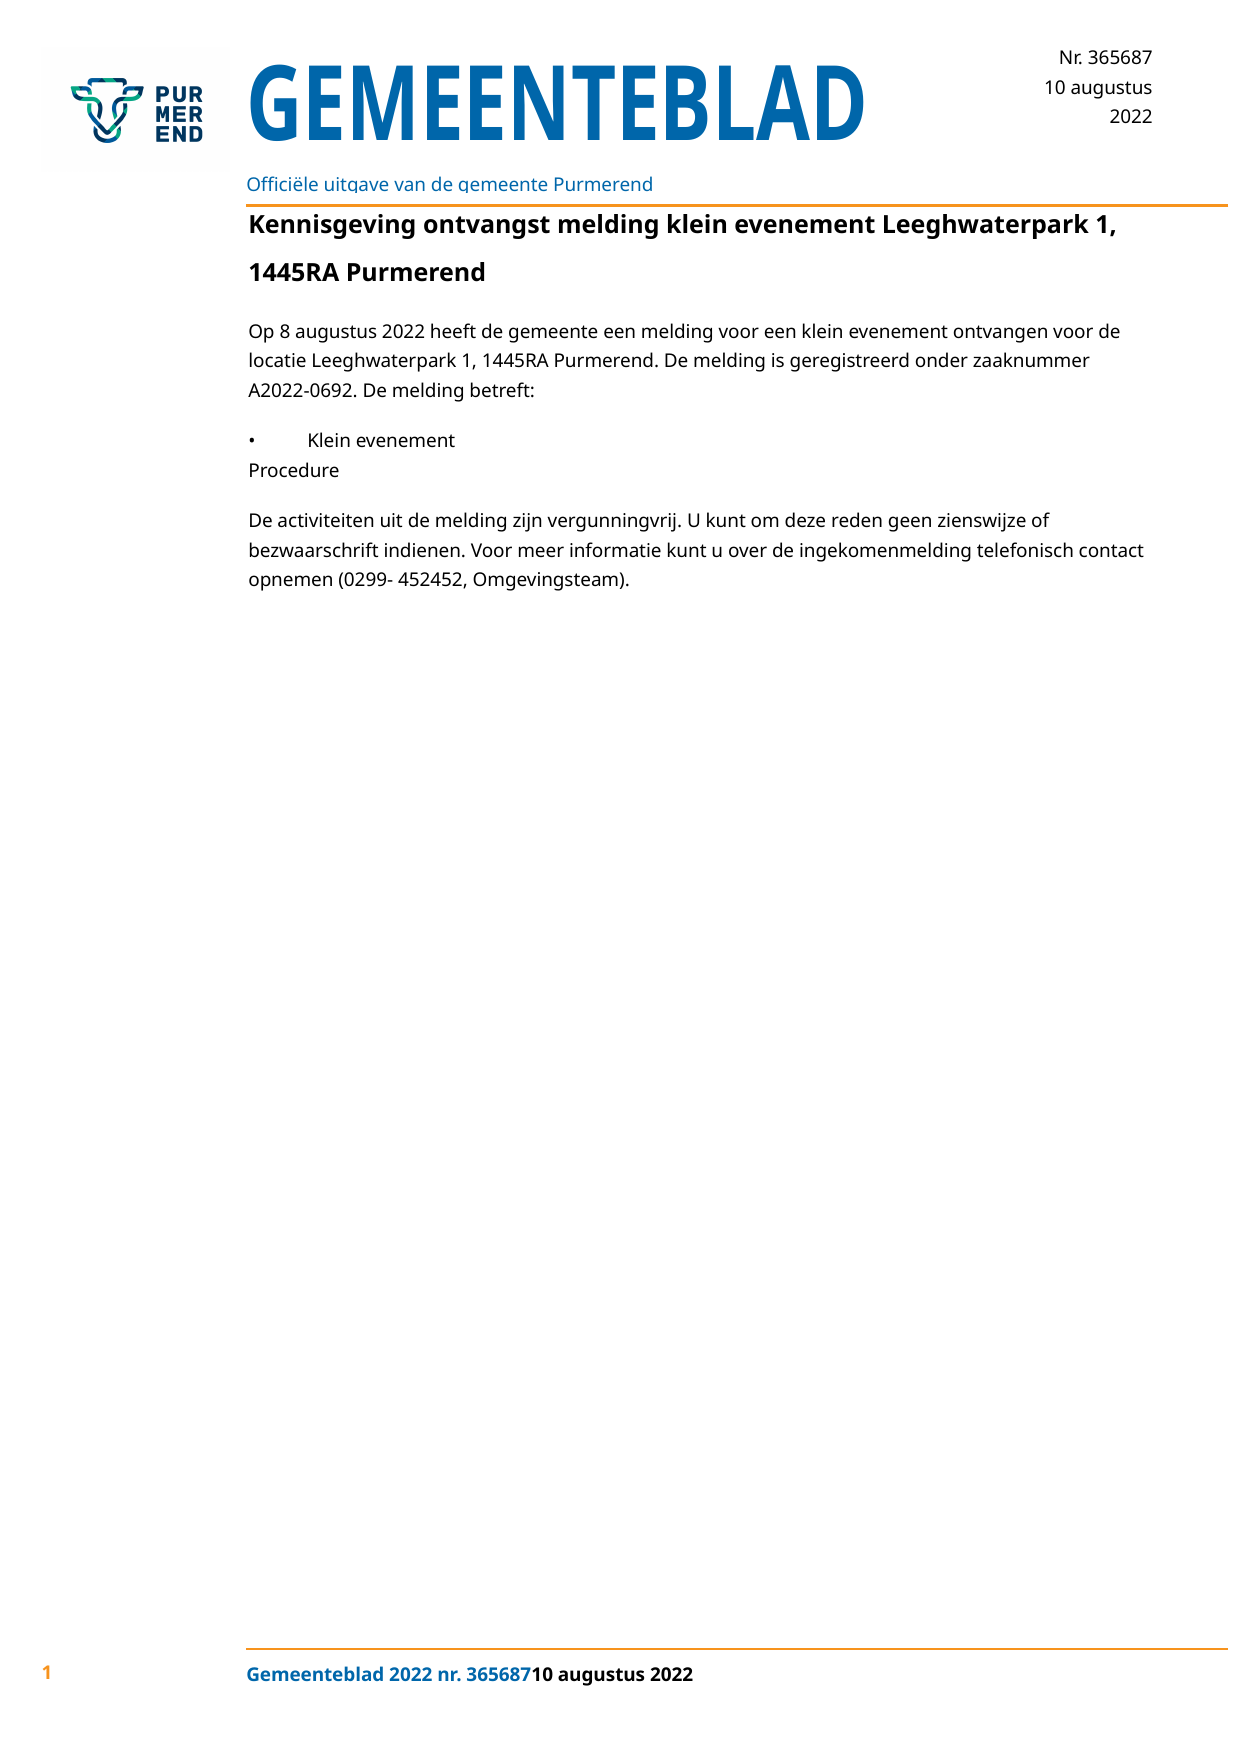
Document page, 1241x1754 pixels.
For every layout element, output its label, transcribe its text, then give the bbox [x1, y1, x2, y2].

text De activiteiten uit de melding zijn vergunningvrij. U kunt om deze reden geen zienswijze of bezwaarschrift indienen. Voor meer informatie kunt u over de ingekomenmelding telefonisch contact opnemen (0299- 452452, Omgevingsteam). [248, 507, 1152, 592]
text Op 8 augustus 2022 heeft de gemeente een melding voor een klein evenement ontvangen voor de locatie Leeghwaterpark 1, 1445RA Purmerend. De melding is geregistreerd onder zaaknummer A2022-0692. De melding betreft: [248, 318, 1152, 403]
text Kennisgeving ontvangst melding klein evenement Leeghwaterpark 1, 1445RA Purmerend [248, 207, 1152, 288]
picture [41, 47, 231, 172]
text Procedure [248, 457, 1152, 483]
list Klein evenement [248, 427, 1152, 453]
